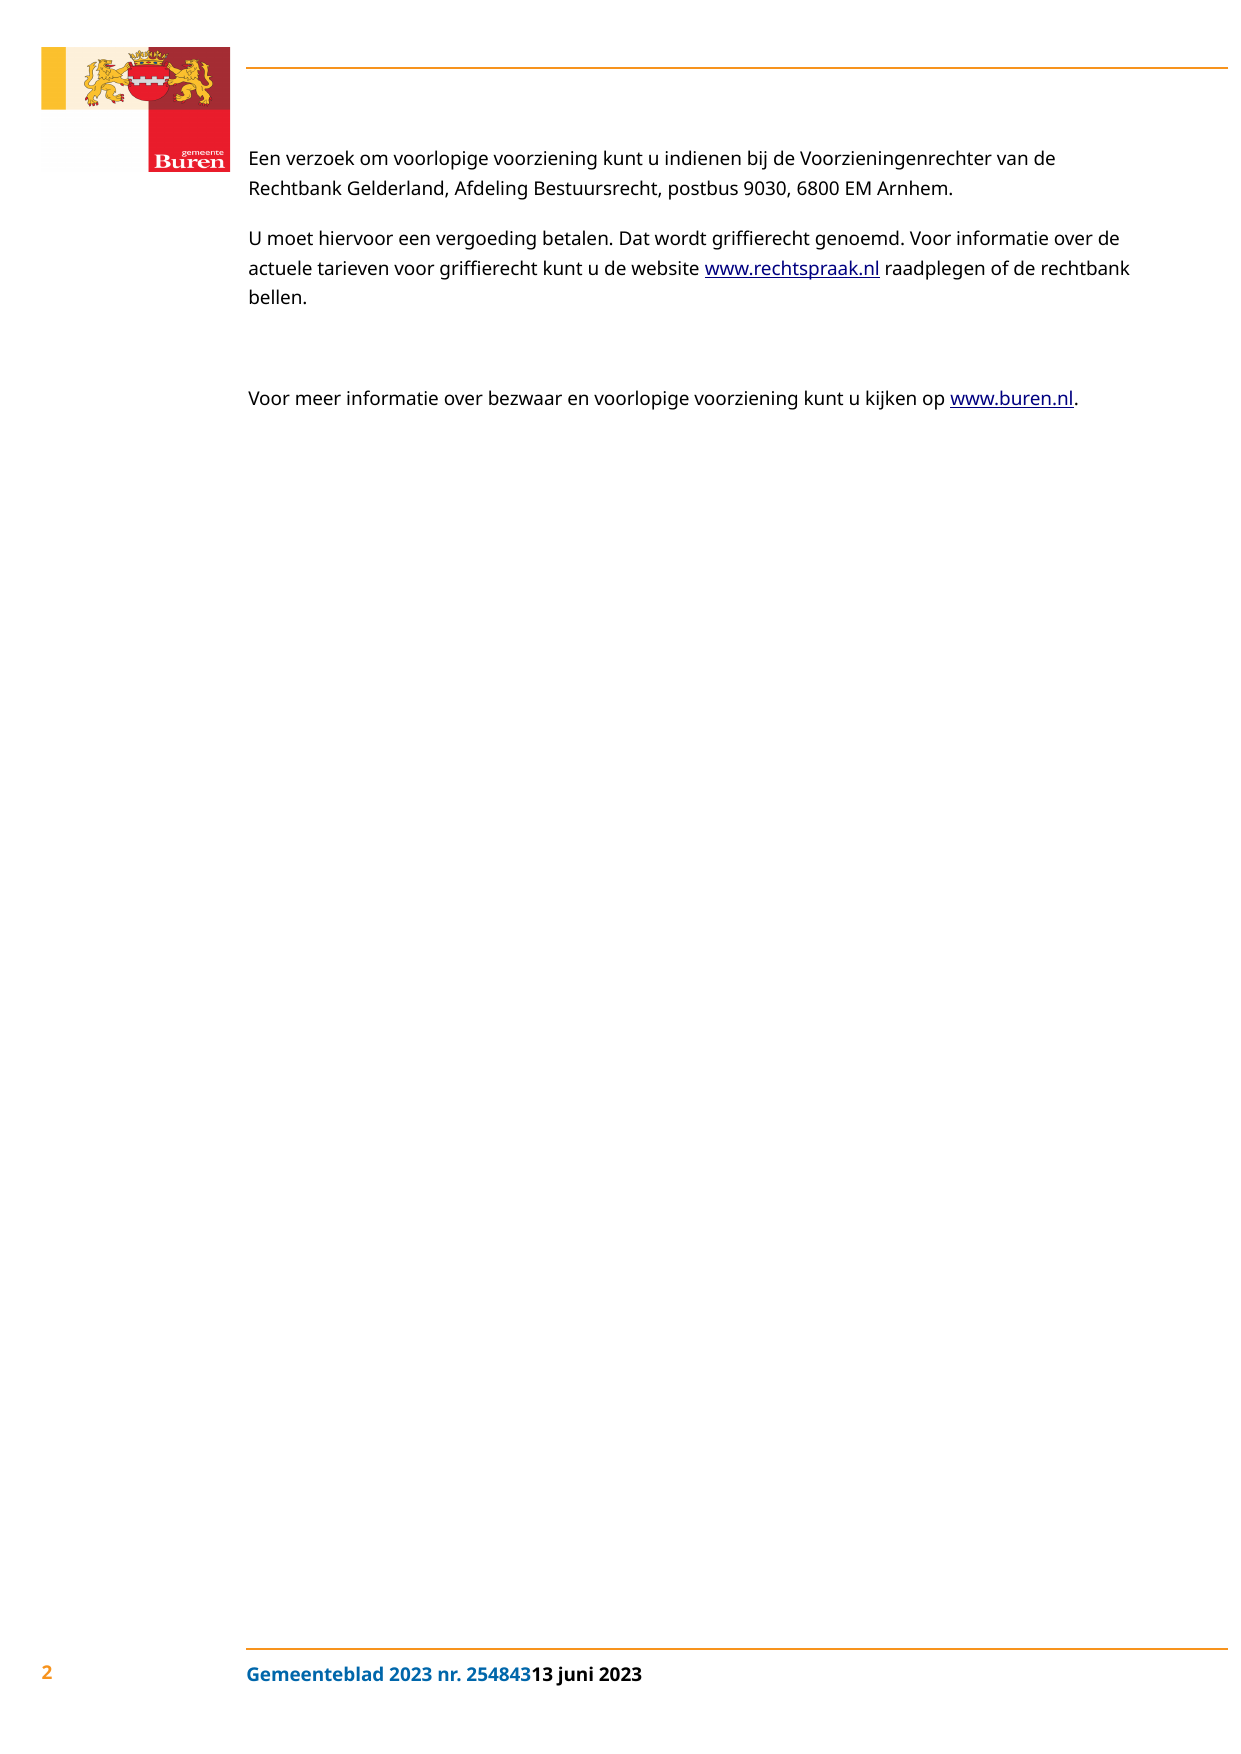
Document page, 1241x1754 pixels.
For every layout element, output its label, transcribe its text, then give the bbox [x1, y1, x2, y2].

text Een verzoek om voorlopige voorziening kunt u indienen bij de Voorzieningenrechter van de Rechtbank Gelderland, Afdeling Bestuursrecht, postbus 9030, 6800 EM Arnhem. [248, 145, 1152, 201]
text U moet hiervoor een vergoeding betalen. Dat wordt griffierecht genoemd. Voor informatie over de actuele tarieven voor griffierecht kunt u de website www.rechtspraak.nl raadplegen of de rechtbank bellen. [248, 225, 1152, 310]
picture [41, 47, 231, 172]
text Voor meer informatie over bezwaar en voorlopige voorziening kunt u kijken op www.buren.nl. [248, 385, 1152, 411]
